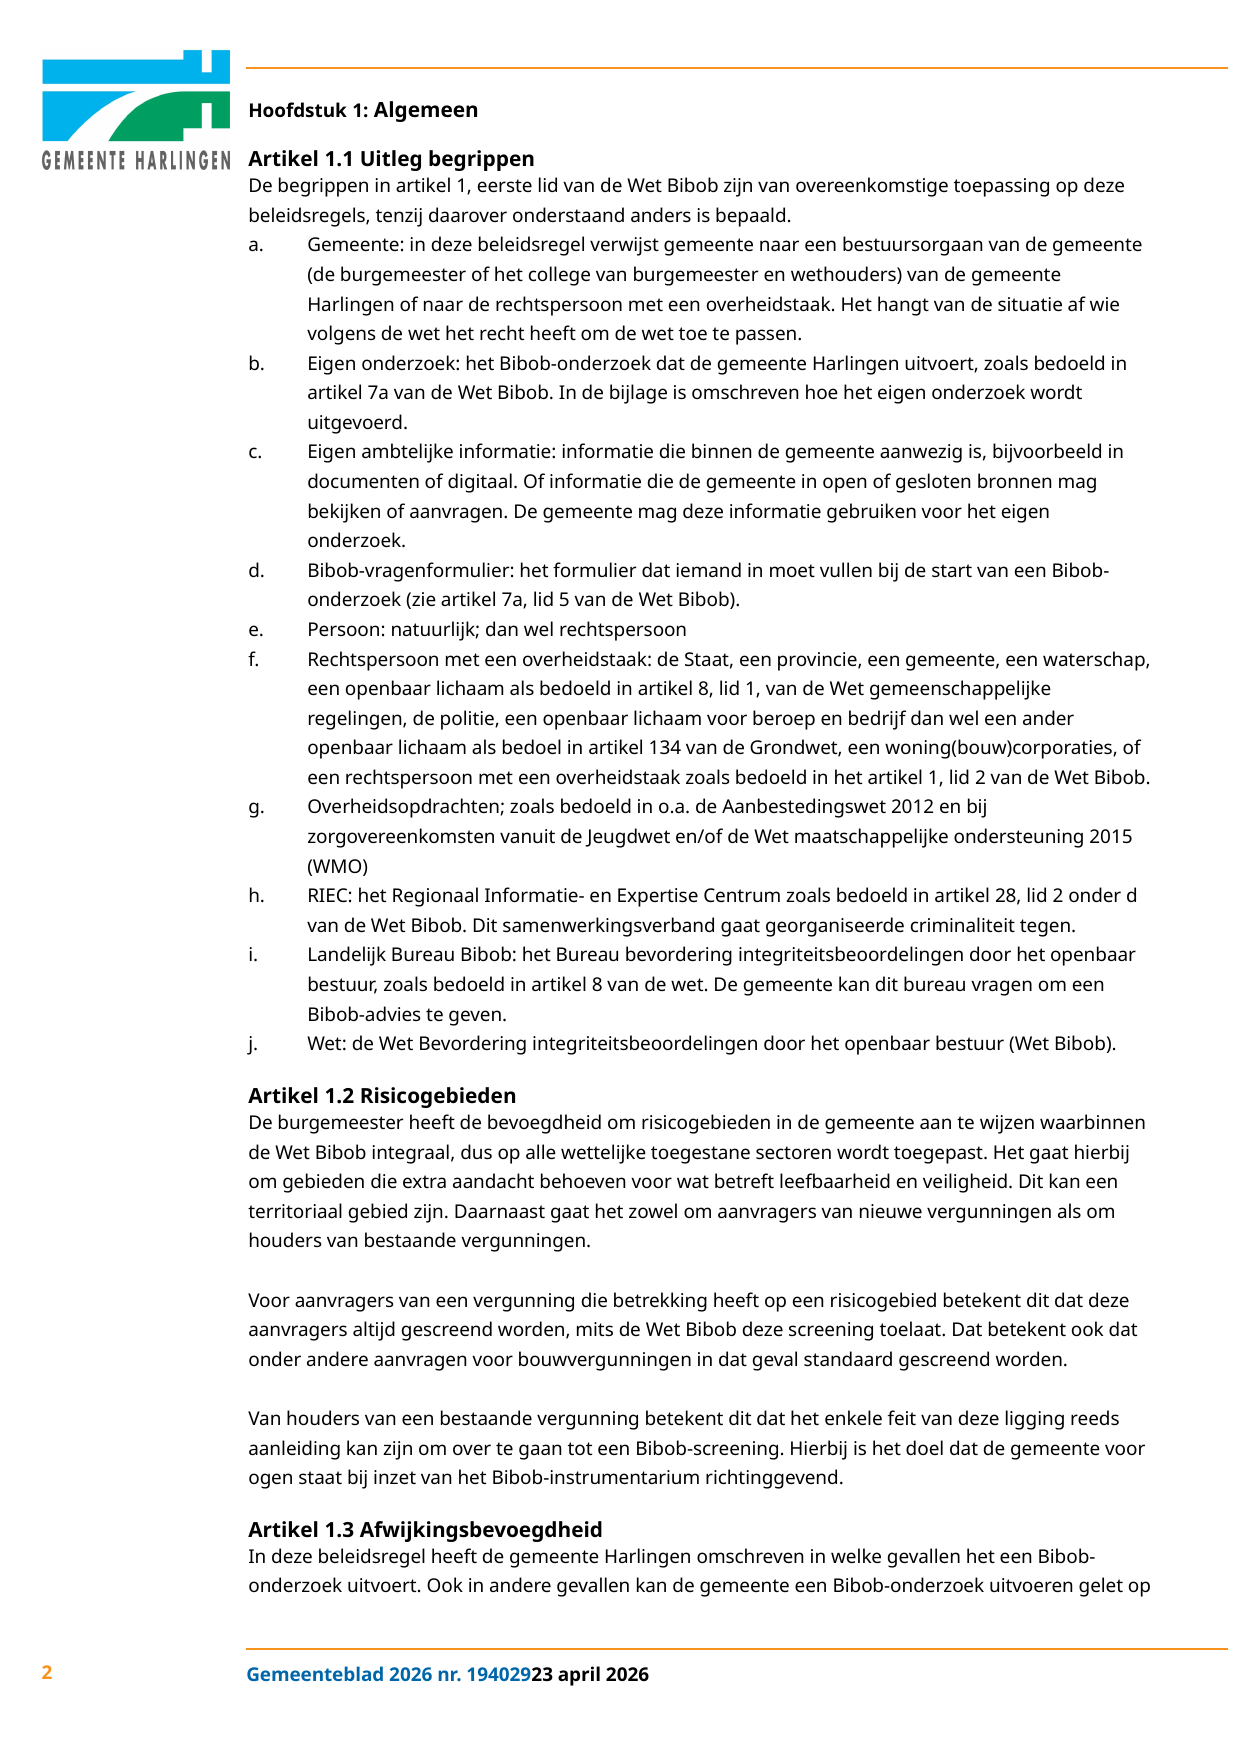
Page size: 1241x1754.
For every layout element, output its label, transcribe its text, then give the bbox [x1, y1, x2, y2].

text Artikel 1.1 Uitleg begrippen [248, 144, 1152, 172]
list Rechtspersoon met een overheidstaak: de Staat, een provincie, een gemeente, een waterschap, een openbaar lichaam als bedoeld in artikel 8, lid 1, van de Wet gemeenschappelijke regelingen, de politie, een openbaar lichaam voor beroep en bedrijf dan wel een ander openbaar lichaam als bedoel in artikel 134 van de Grondwet, een woning(bouw)corporaties, of een rechtspersoon met een overheidstaak zoals bedoeld in het artikel 1, lid 2 van de Wet Bibob. [248, 646, 1152, 790]
text Hoofdstuk 1: Algemeen [248, 95, 1152, 123]
text In deze beleidsregel heeft de gemeente Harlingen omschreven in welke gevallen het een Bibob-onderzoek uitvoert. Ook in andere gevallen kan de gemeente een Bibob-onderzoek uitvoeren gelet op [248, 1543, 1152, 1598]
list Persoon: natuurlijk; dan wel rechtspersoon [248, 616, 1152, 642]
text Artikel 1.3 Afwijkingsbevoegdheid [248, 1515, 1152, 1543]
list Bibob-vragenformulier: het formulier dat iemand in moet vullen bij de start van een Bibob-onderzoek (zie artikel 7a, lid 5 van de Wet Bibob). [248, 557, 1152, 612]
list Gemeente: in deze beleidsregel verwijst gemeente naar een bestuursorgaan van de gemeente (de burgemeester of het college van burgemeester en wethouders) van de gemeente Harlingen of naar de rechtspersoon met een overheidstaak. Het hangt van de situatie af wie volgens de wet het recht heeft om de wet toe te passen. [248, 232, 1152, 346]
text De burgemeester heeft de bevoegdheid om risicogebieden in de gemeente aan te wijzen waarbinnen de Wet Bibob integraal, dus op alle wettelijke toegestane sectoren wordt toegepast. Het gaat hierbij om gebieden die extra aandacht behoeven voor wat betreft leefbaarheid en veiligheid. Dit kan een territoriaal gebied zijn. Daarnaast gaat het zowel om aanvragers van nieuwe vergunningen als om houders van bestaande vergunningen. [248, 1109, 1152, 1253]
text De begrippen in artikel 1, eerste lid van de Wet Bibob zijn van overeenkomstige toepassing op deze beleidsregels, tenzij daarover onderstaand anders is bepaald. [248, 172, 1152, 228]
text Artikel 1.2 Risicogebieden [248, 1081, 1152, 1109]
list Overheidsopdrachten; zoals bedoeld in o.a. de Aanbestedingswet 2012 en bij zorgovereenkomsten vanuit de Jeugdwet en/of de Wet maatschappelijke ondersteuning 2015 (WMO) [248, 794, 1152, 879]
list Landelijk Bureau Bibob: het Bureau bevordering integriteitsbeoordelingen door het openbaar bestuur, zoals bedoeld in artikel 8 van de wet. De gemeente kan dit bureau vragen om een Bibob-advies te geven. [248, 942, 1152, 1027]
list Eigen onderzoek: het Bibob-onderzoek dat de gemeente Harlingen uitvoert, zoals bedoeld in artikel 7a van de Wet Bibob. In de bijlage is omschreven hoe het eigen onderzoek wordt uitgevoerd. [248, 350, 1152, 435]
text Voor aanvragers van een vergunning die betrekking heeft op een risicogebied betekent dit dat deze aanvragers altijd gescreend worden, mits de Wet Bibob deze screening toelaat. Dat betekent ook dat onder andere aanvragen voor bouwvergunningen in dat geval standaard gescreend worden. [248, 1287, 1152, 1372]
list RIEC: het Regionaal Informatie- en Expertise Centrum zoals bedoeld in artikel 28, lid 2 onder d van de Wet Bibob. Dit samenwerkingsverband gaat georganiseerde criminaliteit tegen. [248, 882, 1152, 938]
picture [41, 47, 231, 172]
text Van houders van een bestaande vergunning betekent dit dat het enkele feit van deze ligging reeds aanleiding kan zijn om over te gaan tot een Bibob-screening. Hierbij is het doel dat de gemeente voor ogen staat bij inzet van het Bibob-instrumentarium richtinggevend. [248, 1405, 1152, 1490]
list Wet: de Wet Bevordering integriteitsbeoordelingen door het openbaar bestuur (Wet Bibob). [248, 1030, 1152, 1056]
list Eigen ambtelijke informatie: informatie die binnen de gemeente aanwezig is, bijvoorbeeld in documenten of digitaal. Of informatie die de gemeente in open of gesloten bronnen mag bekijken of aanvragen. De gemeente mag deze informatie gebruiken voor het eigen onderzoek. [248, 439, 1152, 553]
